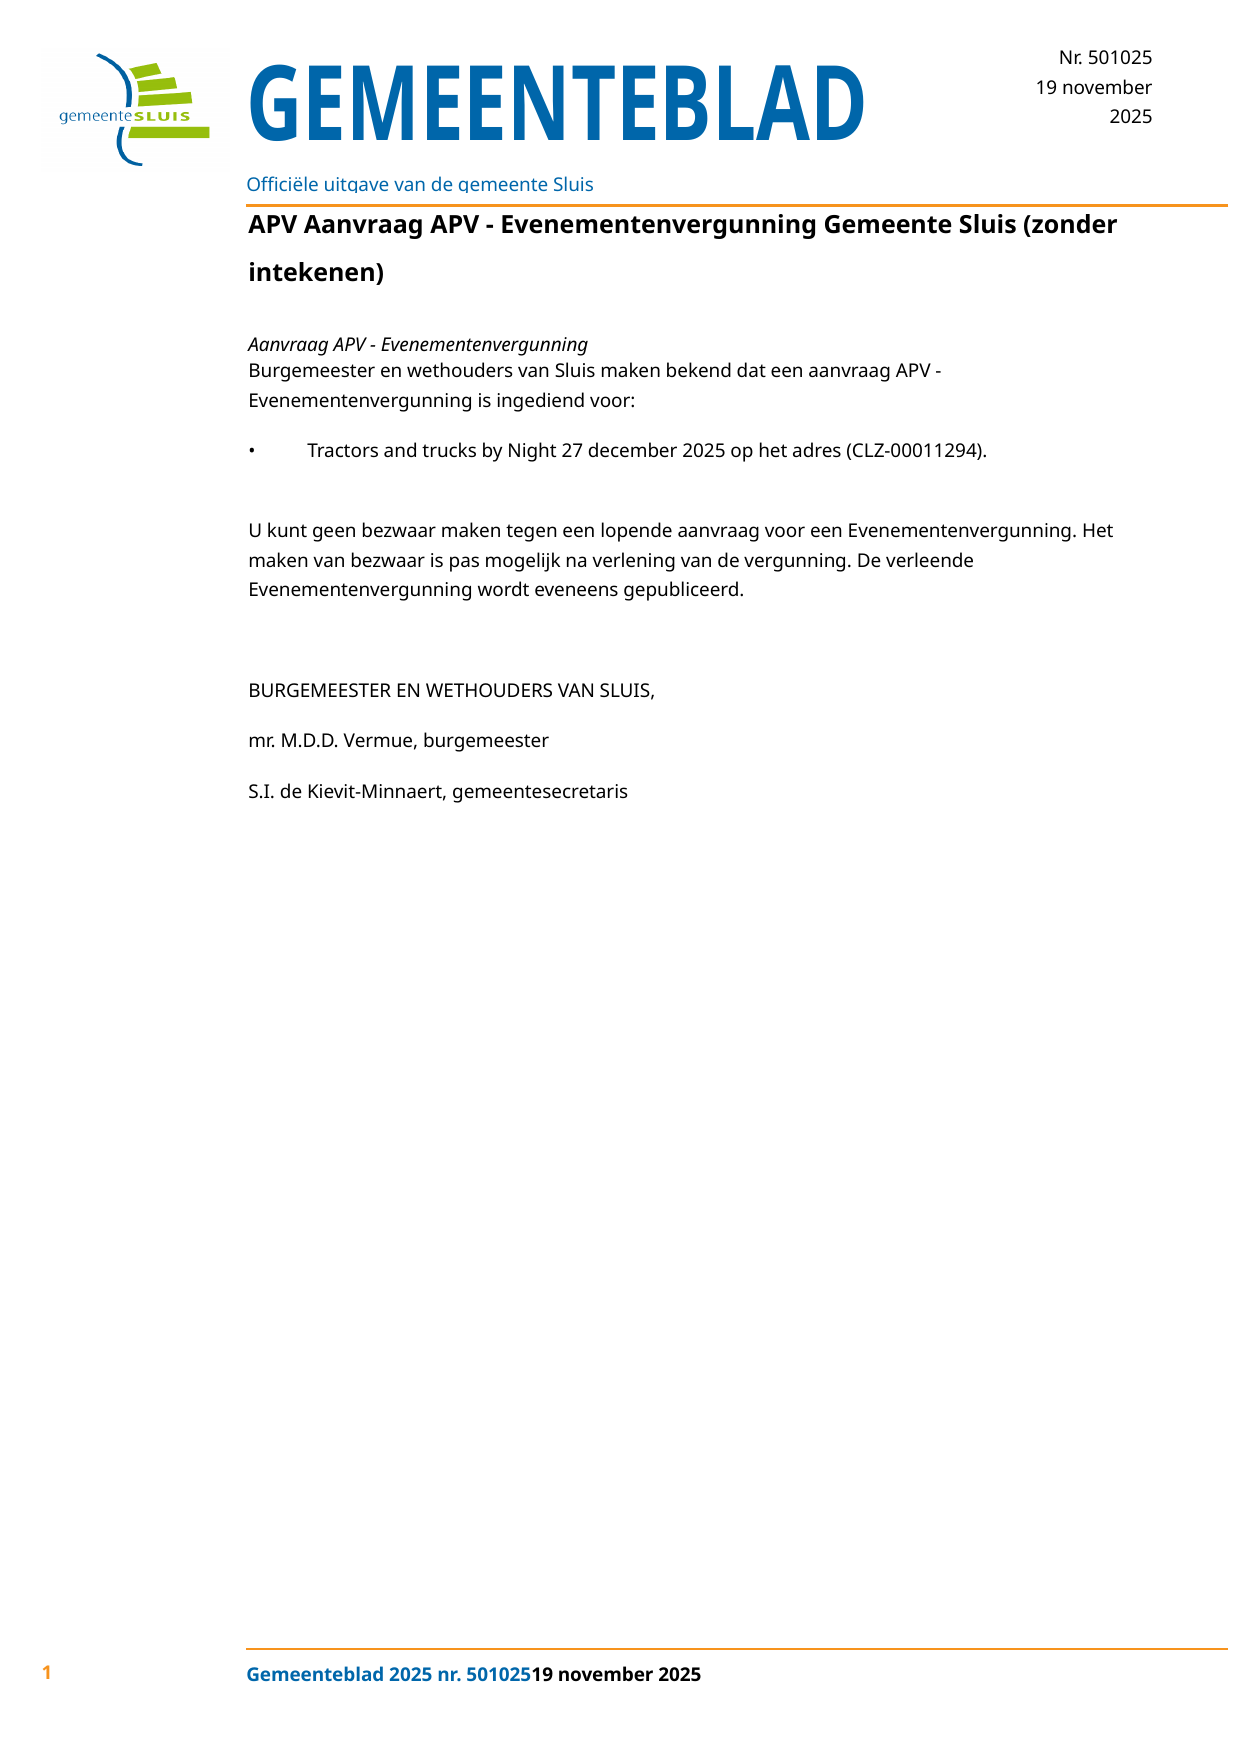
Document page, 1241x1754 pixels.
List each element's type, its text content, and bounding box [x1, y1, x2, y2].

picture [41, 47, 231, 172]
text mr. M.D.D. Vermue, burgemeester [248, 728, 1152, 753]
text BURGEMEESTER EN WETHOUDERS VAN SLUIS, [248, 677, 1152, 703]
text APV Aanvraag APV - Evenementenvergunning Gemeente Sluis (zonder intekenen) [248, 207, 1152, 288]
list Tractors and trucks by Night 27 december 2025 op het adres (CLZ-00011294). [248, 437, 1152, 463]
text Aanvraag APV - Evenementenvergunning [248, 331, 1152, 357]
text S.I. de Kievit-Minnaert, gemeentesecretaris [248, 778, 1152, 804]
text U kunt geen bezwaar maken tegen een lopende aanvraag voor een Evenementenvergunning. Het maken van bezwaar is pas mogelijk na verlening van de vergunning. De verleende Evenementenvergunning wordt eveneens gepubliceerd. [248, 517, 1152, 602]
text Burgemeester en wethouders van Sluis maken bekend dat een aanvraag APV - Evenementenvergunning is ingediend voor: [248, 357, 1152, 412]
